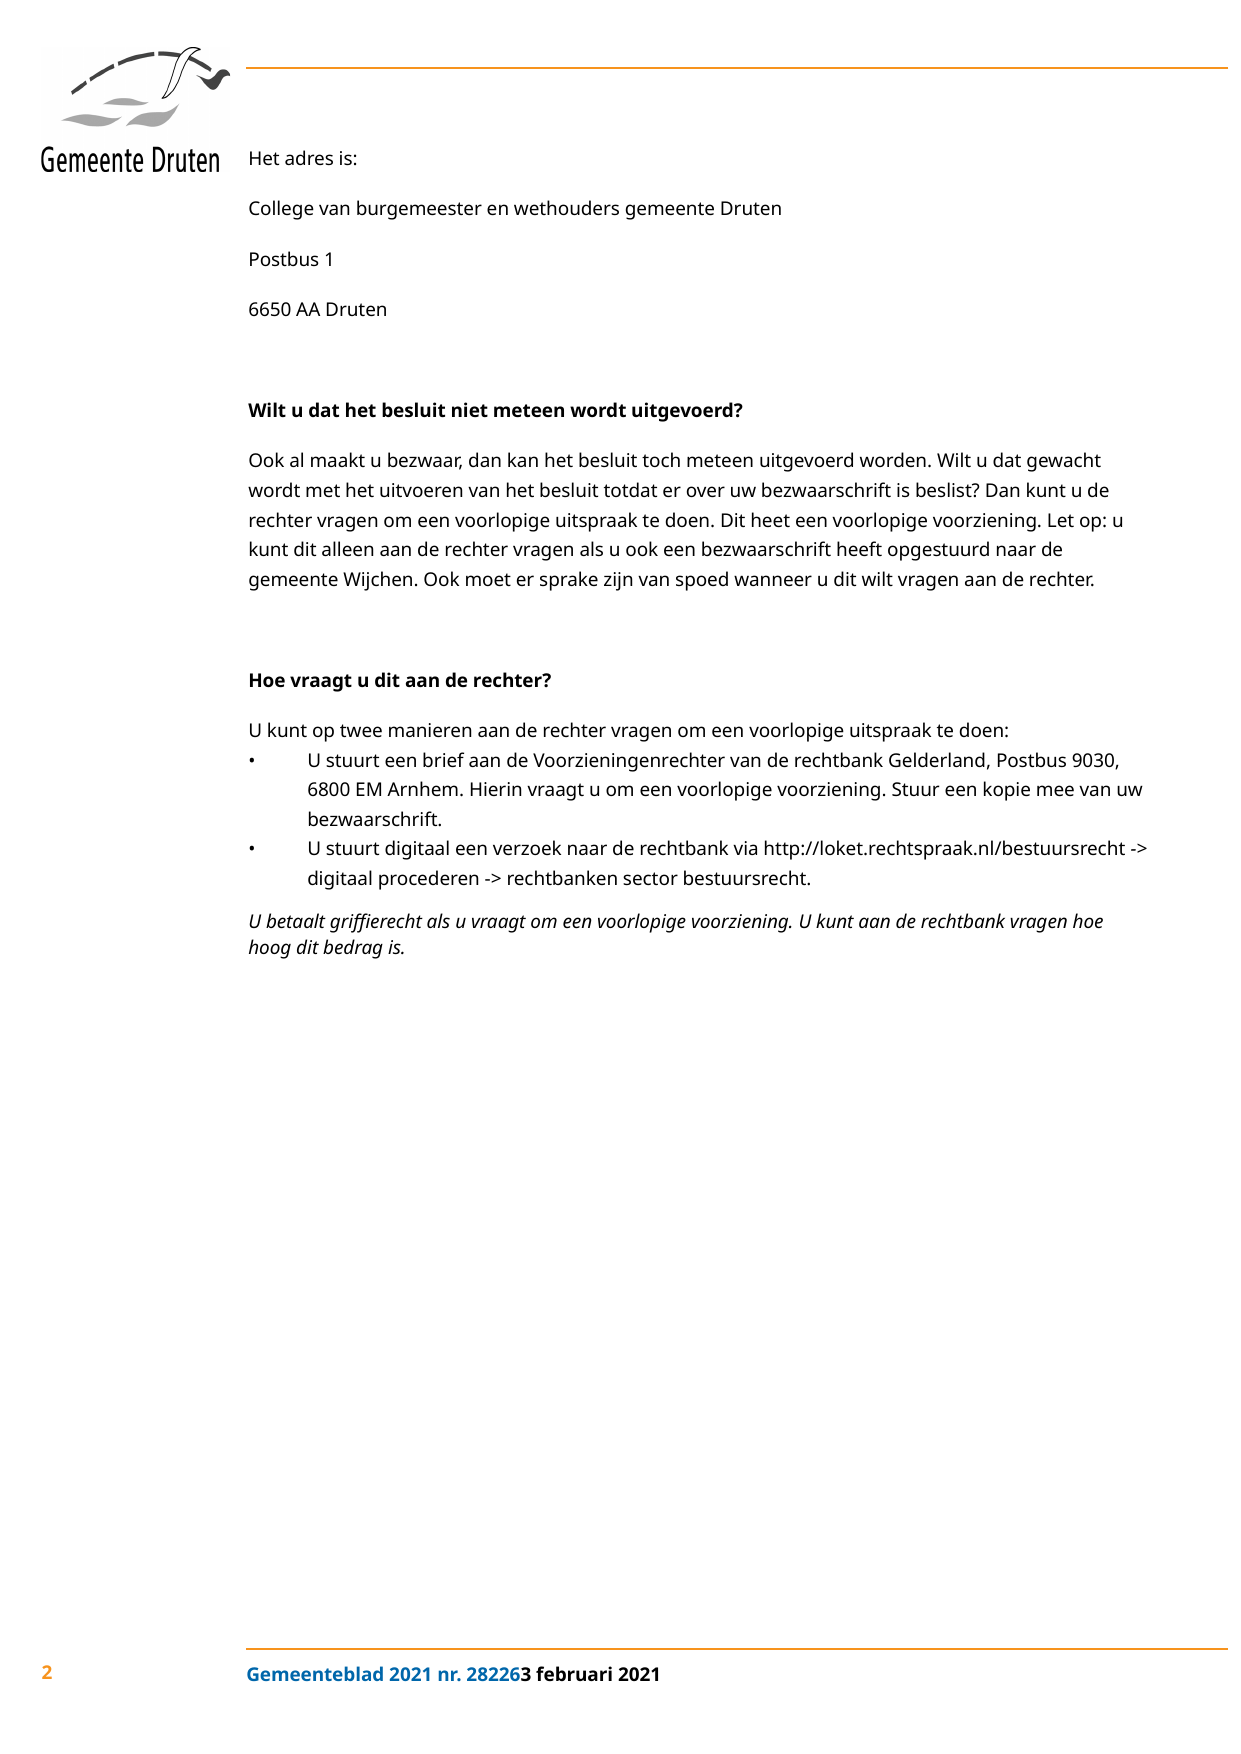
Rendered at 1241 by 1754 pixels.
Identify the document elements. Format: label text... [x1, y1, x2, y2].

text College van burgemeester en wethouders gemeente Druten [248, 196, 1152, 221]
text Hoe vraagt u dit aan de rechter? [248, 667, 1152, 693]
text Ook al maakt u bezwaar, dan kan het besluit toch meteen uitgevoerd worden. Wilt u dat gewacht wordt met het uitvoeren van het besluit totdat er over uw bezwaarschrift is beslist? Dan kunt u de rechter vragen om een voorlopige uitspraak te doen. Dit heet een voorlopige voorziening. Let op: u kunt dit alleen aan de rechter vragen als u ook een bezwaarschrift heeft opgestuurd naar de gemeente Wijchen. Ook moet er sprake zijn van spoed wanneer u dit wilt vragen aan de rechter. [248, 448, 1152, 592]
list U stuurt digitaal een verzoek naar de rechtbank via http://loket.rechtspraak.nl/bestuursrecht -> digitaal procederen -> rechtbanken sector bestuursrecht. [248, 836, 1152, 891]
text U betaalt griffierecht als u vraagt om een voorlopige voorziening. U kunt aan de rechtbank vragen hoe hoog dit bedrag is. [248, 908, 1152, 960]
list U stuurt een brief aan de Voorzieningenrechter van de rechtbank Gelderland, Postbus 9030, 6800 EM Arnhem. Hierin vraagt u om een voorlopige voorziening. Stuur een kopie mee van uw bezwaarschrift. [248, 747, 1152, 832]
text Wilt u dat het besluit niet meteen wordt uitgevoerd? [248, 397, 1152, 423]
text 6650 AA Druten [248, 296, 1152, 322]
text Postbus 1 [248, 246, 1152, 272]
picture [41, 47, 231, 172]
text U kunt op twee manieren aan de rechter vragen om een voorlopige uitspraak te doen: [248, 717, 1152, 743]
text Het adres is: [248, 145, 1152, 171]
